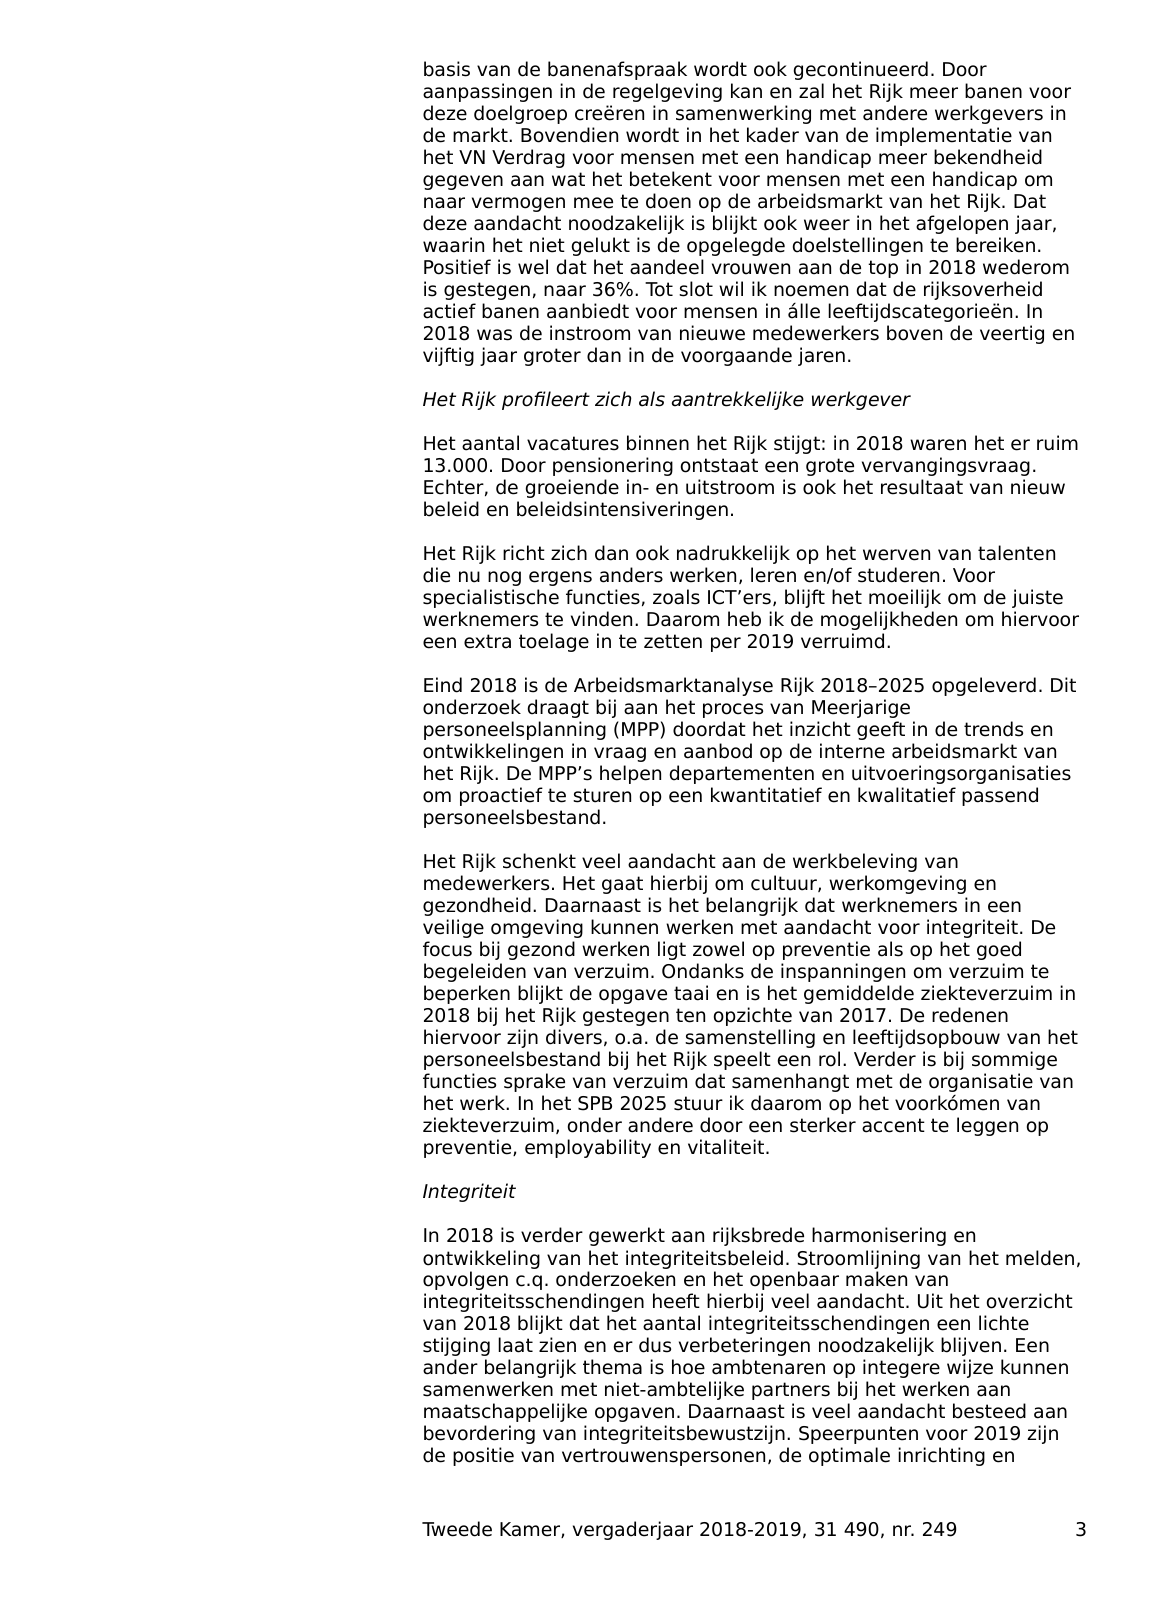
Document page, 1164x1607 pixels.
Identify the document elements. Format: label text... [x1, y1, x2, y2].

text In 2018 is verder gewerkt aan rijksbrede harmonisering en ontwikkeling van het integriteitsbeleid. Stroomlijning van het melden, opvolgen c.q. onderzoeken en het openbaar maken van integriteitsschendingen heeft hierbij veel aandacht. Uit het overzicht van 2018 blijkt dat het aantal integriteitsschendingen een lichte stijging laat zien en er dus verbeteringen noodzakelijk blijven. Een ander belangrijk thema is hoe ambtenaren op integere wijze kunnen samenwerken met niet-ambtelijke partners bij het werken aan maatschappelijke opgaven. Daarnaast is veel aandacht besteed aan bevordering van integriteitsbewustzijn. Speerpunten voor 2019 zijn de positie van vertrouwenspersonen, de optimale inrichting en [422, 1225, 1087, 1467]
text Eind 2018 is de Arbeidsmarktanalyse Rijk 2018–2025 opgeleverd. Dit onderzoek draagt bij aan het proces van Meerjarige personeelsplanning (MPP) doordat het inzicht geeft in de trends en ontwikkelingen in vraag en aanbod op de interne arbeidsmarkt van het Rijk. De MPP’s helpen departementen en uitvoeringsorganisaties om proactief te sturen op een kwantitatief en kwalitatief passend personeelsbestand. [422, 675, 1087, 829]
text basis van de banenafspraak wordt ook gecontinueerd. Door aanpassingen in de regelgeving kan en zal het Rijk meer banen voor deze doelgroep creëren in samenwerking met andere werkgevers in de markt. Bovendien wordt in het kader van de implementatie van het VN Verdrag voor mensen met een handicap meer bekendheid gegeven aan wat het betekent voor mensen met een handicap om naar vermogen mee te doen op de arbeidsmarkt van het Rijk. Dat deze aandacht noodzakelijk is blijkt ook weer in het afgelopen jaar, waarin het niet gelukt is de opgelegde doelstellingen te bereiken. Positief is wel dat het aandeel vrouwen aan de top in 2018 wederom is gestegen, naar 36%. Tot slot wil ik noemen dat de rijksoverheid actief banen aanbiedt voor mensen in álle leeftijdscategorieën. In 2018 was de instroom van nieuwe medewerkers boven de veertig en vijftig jaar groter dan in de voorgaande jaren. [422, 59, 1087, 367]
subtitle Integriteit [422, 1181, 1087, 1203]
text Het aantal vacatures binnen het Rijk stijgt: in 2018 waren het er ruim 13.000. Door pensionering ontstaat een grote vervangingsvraag. Echter, de groeiende in- en uitstroom is ook het resultaat van nieuw beleid en beleidsintensiveringen. [422, 433, 1087, 521]
text Het Rijk richt zich dan ook nadrukkelijk op het werven van talenten die nu nog ergens anders werken, leren en/of studeren. Voor specialistische functies, zoals ICT’ers, blijft het moeilijk om de juiste werknemers te vinden. Daarom heb ik de mogelijkheden om hiervoor een extra toelage in te zetten per 2019 verruimd. [422, 543, 1087, 653]
text Het Rijk schenkt veel aandacht aan de werkbeleving van medewerkers. Het gaat hierbij om cultuur, werkomgeving en gezondheid. Daarnaast is het belangrijk dat werknemers in een veilige omgeving kunnen werken met aandacht voor integriteit. De focus bij gezond werken ligt zowel op preventie als op het goed begeleiden van verzuim. Ondanks de inspanningen om verzuim te beperken blijkt de opgave taai en is het gemiddelde ziekteverzuim in 2018 bij het Rijk gestegen ten opzichte van 2017. De redenen hiervoor zijn divers, o.a. de samenstelling en leeftijdsopbouw van het personeelsbestand bij het Rijk speelt een rol. Verder is bij sommige functies sprake van verzuim dat samenhangt met de organisatie van het werk. In het SPB 2025 stuur ik daarom op het voorkómen van ziekteverzuim, onder andere door een sterker accent te leggen op preventie, employability en vitaliteit. [422, 851, 1087, 1159]
subtitle Het Rijk profileert zich als aantrekkelijke werkgever [422, 389, 1087, 411]
